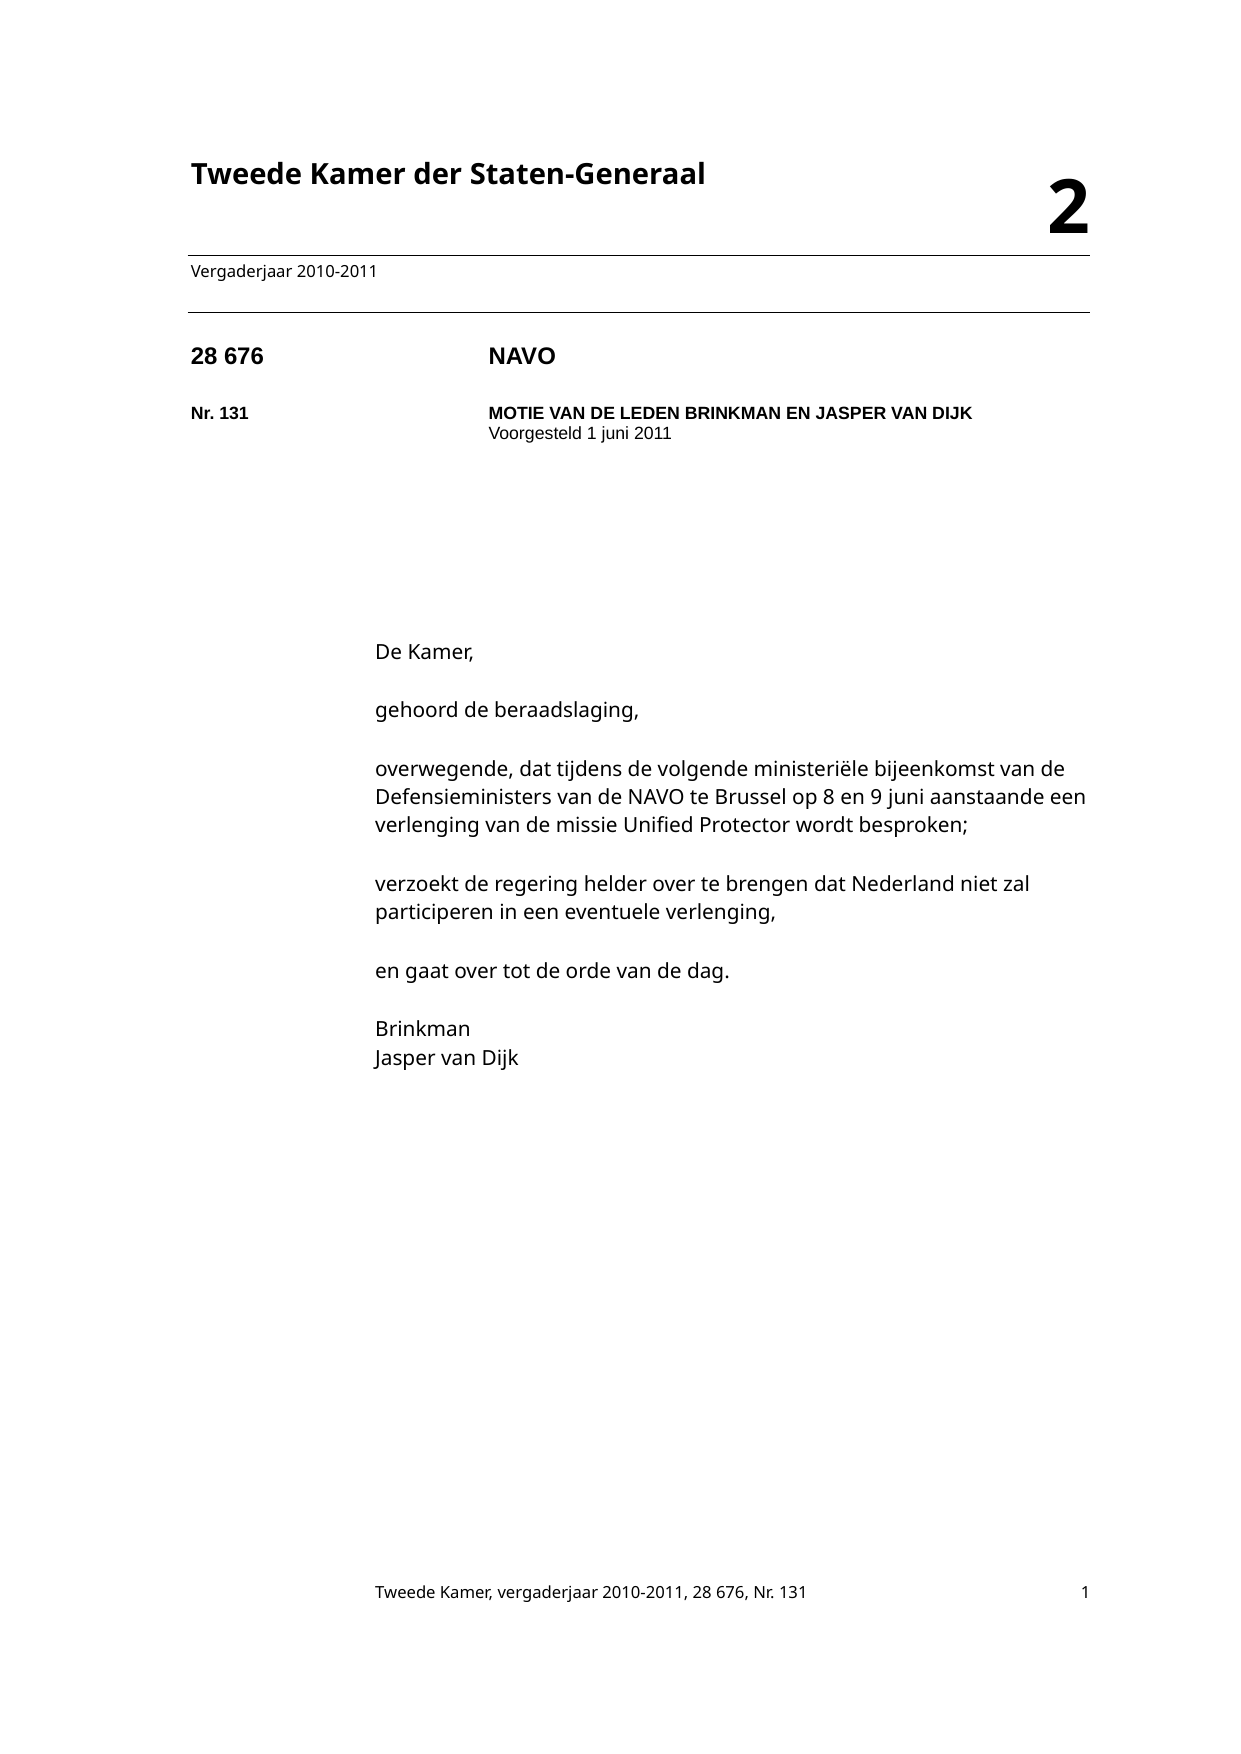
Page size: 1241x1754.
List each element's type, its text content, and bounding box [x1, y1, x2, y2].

table_cell NAVO [485, 339, 1090, 399]
table_cell [485, 256, 1090, 312]
table_cell Nr. 131 [188, 399, 485, 518]
text gehoord de beraadslaging, [375, 695, 1090, 724]
table_cell MOTIE VAN DE LEDEN BRINKMAN EN JASPER VAN DIJK Voorgesteld 1 juni 2011 [485, 399, 1090, 518]
text overwegende, dat tijdens de volgende ministeriële bijeenkomst van de Defensieministers van de NAVO te Brussel op 8 en 9 juni aanstaande een verlenging van de missie Unified Protector wordt besproken; [375, 754, 1090, 839]
text verzoekt de regering helder over te brengen dat Nederland niet zal participeren in een eventuele verlenging, [375, 869, 1090, 926]
table_cell [485, 313, 1090, 339]
table_cell 28 676 [188, 339, 485, 399]
table_header Tweede Kamer der Staten-Generaal [188, 150, 909, 255]
text Jasper van Dijk [375, 1043, 1090, 1071]
table_cell Vergaderjaar 2010-2011 [188, 256, 485, 312]
text en gaat over tot de orde van de dag. [375, 956, 1090, 984]
table_cell [188, 313, 485, 339]
text De Kamer, [375, 637, 1090, 665]
table_header 2 [910, 150, 1090, 255]
text Brinkman [375, 1014, 1090, 1043]
